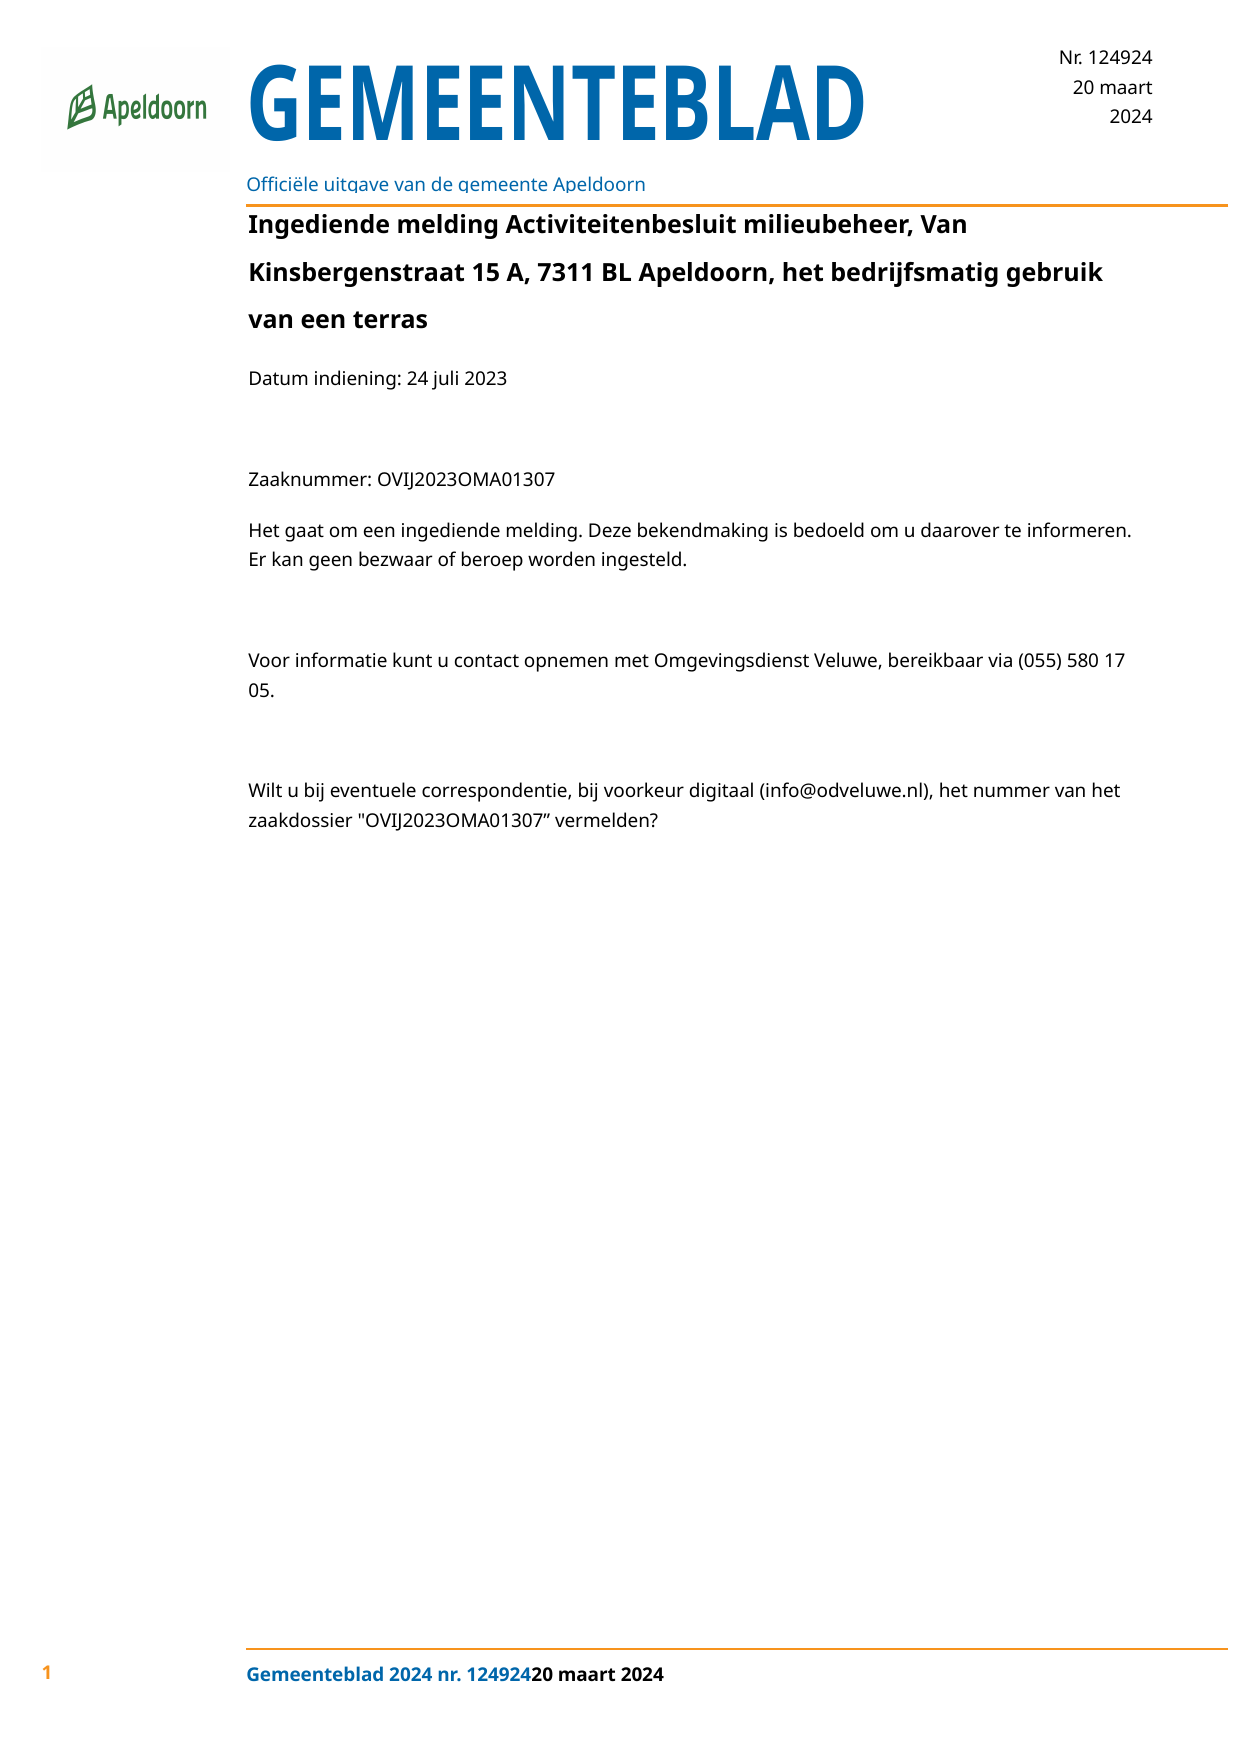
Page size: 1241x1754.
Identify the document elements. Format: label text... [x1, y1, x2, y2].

text Voor informatie kunt u contact opnemen met Omgevingsdienst Veluwe, bereikbaar via (055) 580 17 05. [248, 647, 1152, 702]
text Wilt u bij eventuele correspondentie, bij voorkeur digitaal (info@odveluwe.nl), het nummer van het zaakdossier "OVIJ2023OMA01307” vermelden? [248, 778, 1152, 833]
picture [41, 47, 231, 172]
text Datum indiening: 24 juli 2023 [248, 366, 1152, 391]
text Ingediende melding Activiteitenbesluit milieubeheer, Van Kinsbergenstraat 15 A, 7311 BL Apeldoorn, het bedrijfsmatig gebruik van een terras [248, 207, 1152, 336]
text Zaaknummer: OVIJ2023OMA01307 [248, 466, 1152, 492]
text Het gaat om een ingediende melding. Deze bekendmaking is bedoeld om u daarover te informeren. Er kan geen bezwaar of beroep worden ingesteld. [248, 517, 1152, 572]
